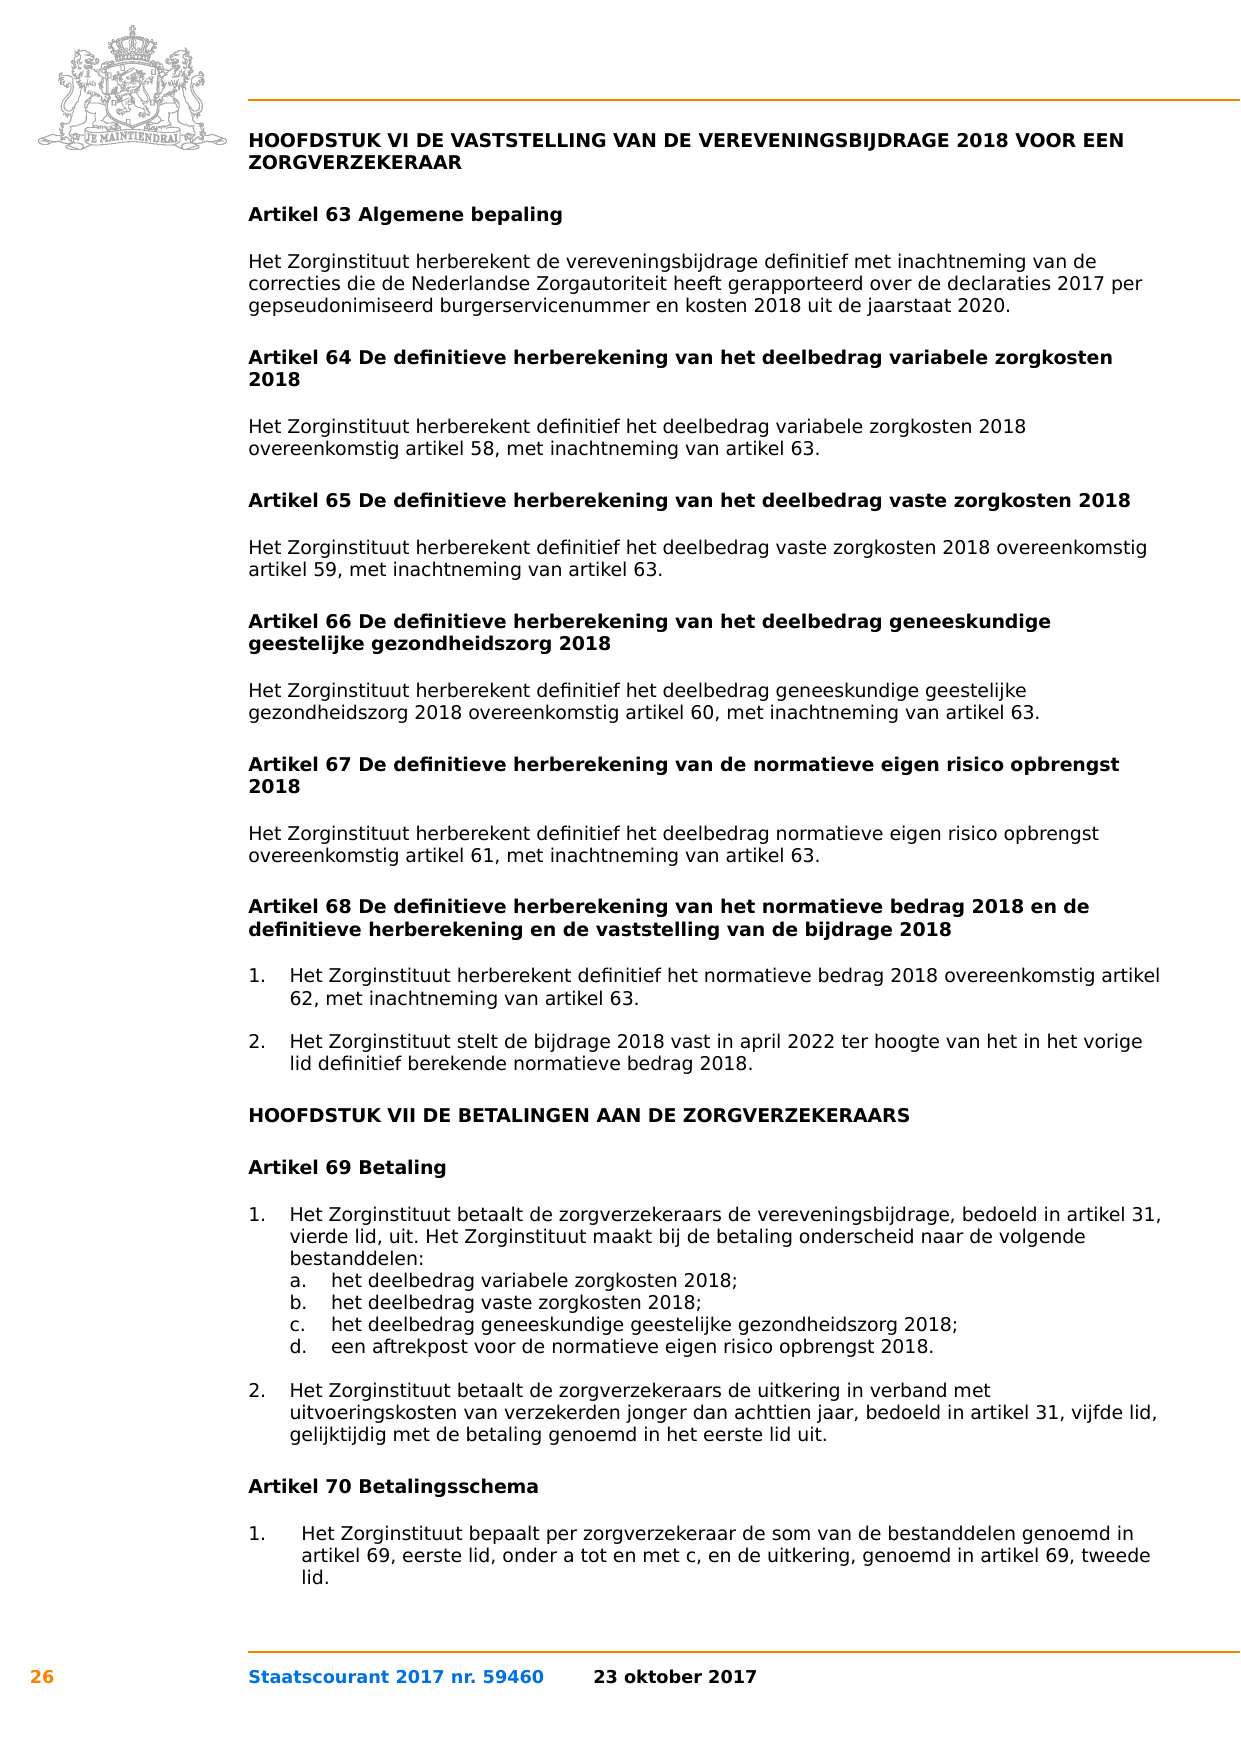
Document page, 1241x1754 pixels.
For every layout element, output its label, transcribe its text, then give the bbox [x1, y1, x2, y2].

text Het Zorginstituut herberekent definitief het deelbedrag normatieve eigen risico opbrengst overeenkomstig artikel 61, met inachtneming van artikel 63. [248, 822, 1163, 866]
text d. een aftrekpost voor de normatieve eigen risico opbrengst 2018. [289, 1336, 1163, 1358]
text a. het deelbedrag variabele zorgkosten 2018; [289, 1270, 1163, 1292]
text Het Zorginstituut herberekent definitief het deelbedrag vaste zorgkosten 2018 overeenkomstig artikel 59, met inachtneming van artikel 63. [248, 537, 1163, 581]
text b. het deelbedrag vaste zorgkosten 2018; [289, 1292, 1163, 1314]
subtitle Artikel 68 De definitieve herberekening van het normatieve bedrag 2018 en de definitieve herberekening en de vaststelling van de bijdrage 2018 [248, 896, 1163, 940]
subtitle Artikel 63 Algemene bepaling [248, 204, 1163, 226]
subtitle Artikel 66 De definitieve herberekening van het deelbedrag geneeskundige geestelijke gezondheidszorg 2018 [248, 611, 1163, 654]
subtitle Artikel 67 De definitieve herberekening van de normatieve eigen risico opbrengst 2018 [248, 753, 1163, 797]
text 2. Het Zorginstituut betaalt de zorgverzekeraars de uitkering in verband met uitvoeringskosten van verzekerden jonger dan achttien jaar, bedoeld in artikel 31, vijfde lid, gelijktijdig met de betaling genoemd in het eerste lid uit. [248, 1380, 1163, 1446]
text Het Zorginstituut herberekent definitief het deelbedrag geneeskundige geestelijke gezondheidszorg 2018 overeenkomstig artikel 60, met inachtneming van artikel 63. [248, 679, 1163, 723]
text 1. Het Zorginstituut bepaalt per zorgverzekeraar de som van de bestanddelen genoemd in artikel 69, eerste lid, onder a tot en met c, en de uitkering, genoemd in artikel 69, tweede lid. [248, 1523, 1163, 1589]
text 2. Het Zorginstituut stelt de bijdrage 2018 vast in april 2022 ter hoogte van het in het vorige lid definitief berekende normatieve bedrag 2018. [248, 1031, 1163, 1075]
subtitle Artikel 69 Betaling [248, 1157, 1163, 1179]
text Het Zorginstituut herberekent de vereveningsbijdrage definitief met inachtneming van de correcties die de Nederlandse Zorgautoriteit heeft gerapporteerd over de declaraties 2017 per gepseudonimiseerd burgerservicenummer en kosten 2018 uit de jaarstaat 2020. [248, 251, 1163, 317]
text c. het deelbedrag geneeskundige geestelijke gezondheidszorg 2018; [289, 1314, 1163, 1336]
subtitle Artikel 65 De definitieve herberekening van het deelbedrag vaste zorgkosten 2018 [248, 490, 1163, 512]
subtitle Artikel 70 Betalingsschema [248, 1476, 1163, 1498]
text 1. Het Zorginstituut herberekent definitief het normatieve bedrag 2018 overeenkomstig artikel 62, met inachtneming van artikel 63. [248, 965, 1163, 1009]
picture [38, 25, 227, 150]
subtitle HOOFDSTUK VI DE VASTSTELLING VAN DE VEREVENINGSBIJDRAGE 2018 VOOR EEN ZORGVERZEKERAAR [248, 130, 1163, 174]
subtitle HOOFDSTUK VII DE BETALINGEN AAN DE ZORGVERZEKERAARS [248, 1105, 1163, 1127]
subtitle Artikel 64 De definitieve herberekening van het deelbedrag variabele zorgkosten 2018 [248, 347, 1163, 391]
text 1. Het Zorginstituut betaalt de zorgverzekeraars de vereveningsbijdrage, bedoeld in artikel 31, vierde lid, uit. Het Zorginstituut maakt bij de betaling onderscheid naar de volgende bestanddelen: [248, 1204, 1163, 1270]
text Het Zorginstituut herberekent definitief het deelbedrag variabele zorgkosten 2018 overeenkomstig artikel 58, met inachtneming van artikel 63. [248, 416, 1163, 460]
